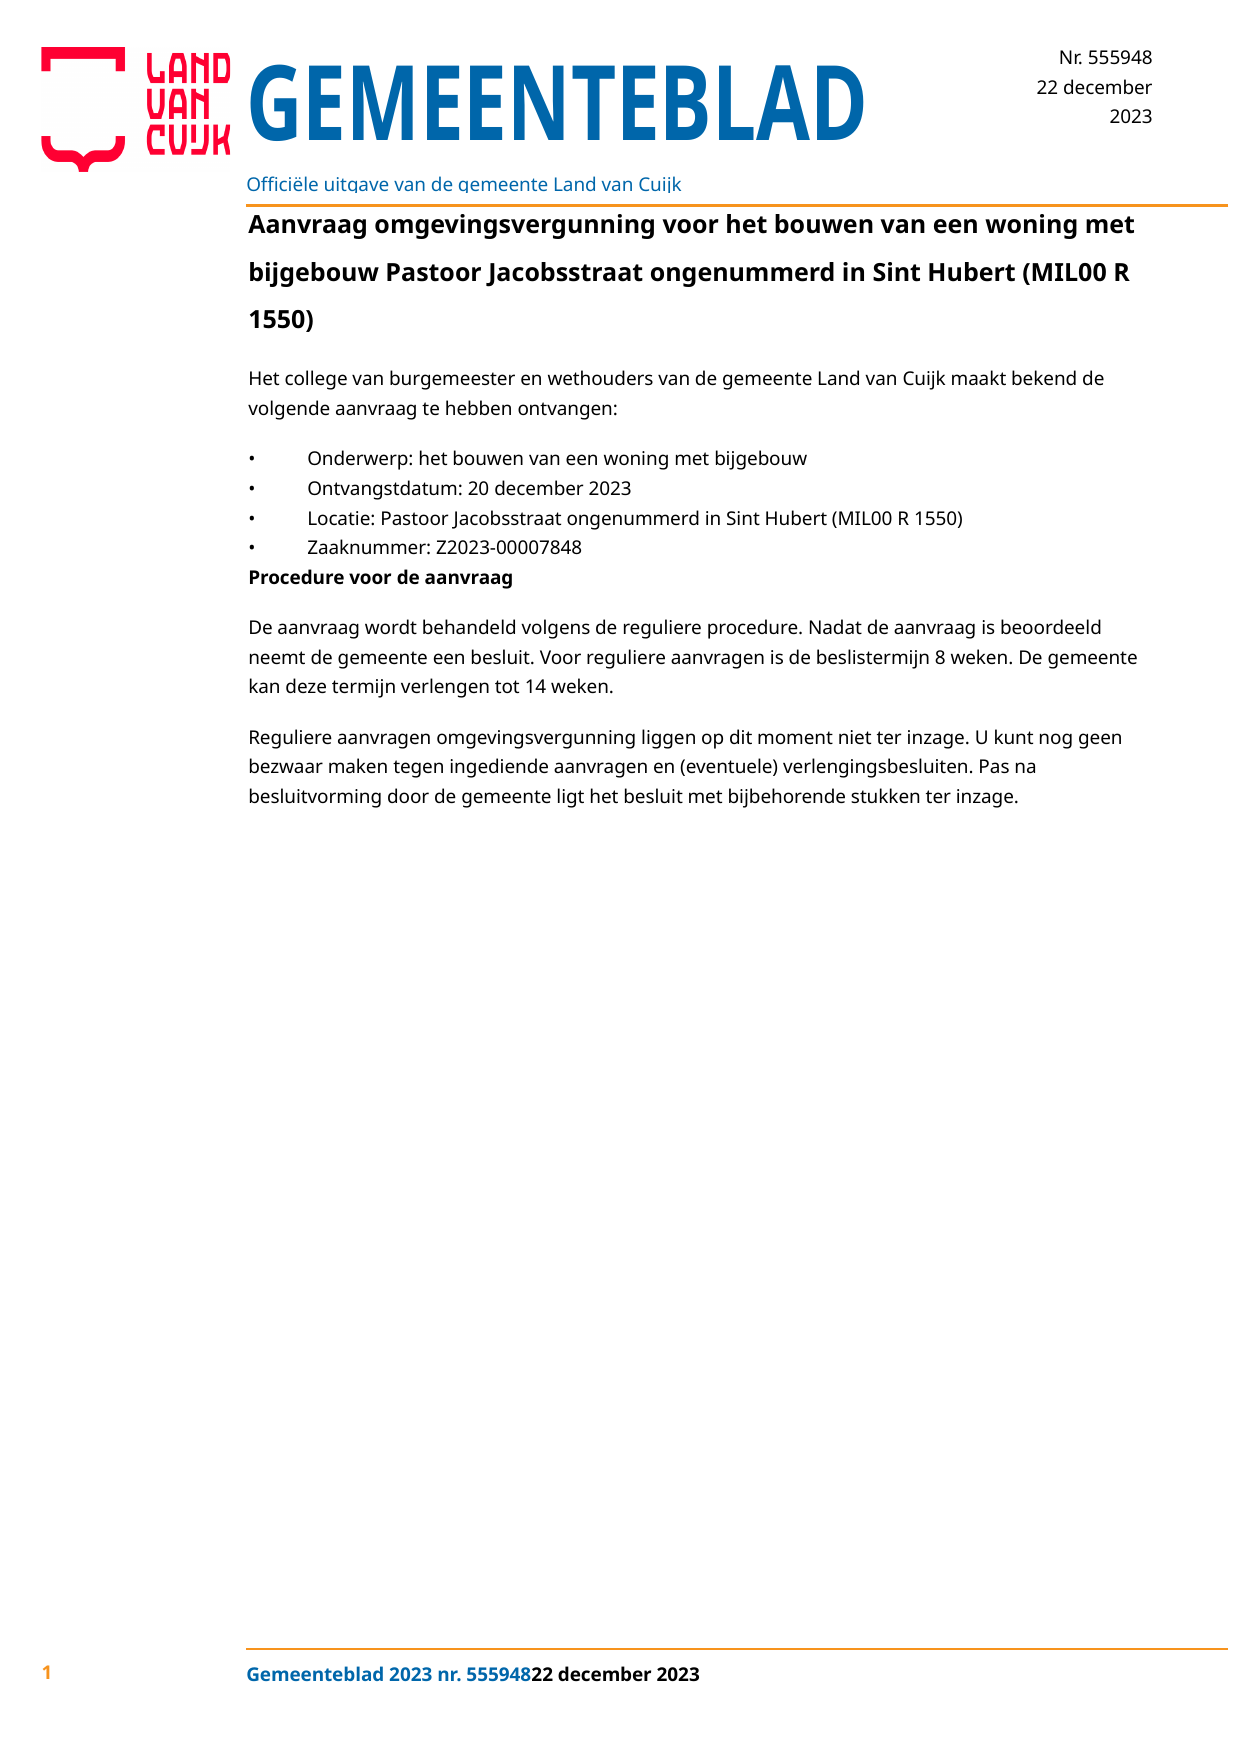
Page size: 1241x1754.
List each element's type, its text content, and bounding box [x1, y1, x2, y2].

list Ontvangstdatum: 20 december 2023 [248, 475, 1152, 501]
text Het college van burgemeester en wethouders van de gemeente Land van Cuijk maakt bekend de volgende aanvraag te hebben ontvangen: [248, 366, 1152, 421]
list Locatie: Pastoor Jacobsstraat ongenummerd in Sint Hubert (MIL00 R 1550) [248, 505, 1152, 530]
text Procedure voor de aanvraag [248, 564, 1152, 589]
text Aanvraag omgevingsvergunning voor het bouwen van een woning met bijgebouw Pastoor Jacobsstraat ongenummerd in Sint Hubert (MIL00 R 1550) [248, 207, 1152, 336]
text Reguliere aanvragen omgevingsvergunning liggen op dit moment niet ter inzage. U kunt nog geen bezwaar maken tegen ingediende aanvragen en (eventuele) verlengingsbesluiten. Pas na besluitvorming door de gemeente ligt het besluit met bijbehorende stukken ter inzage. [248, 724, 1152, 809]
list Zaaknummer: Z2023-00007848 [248, 534, 1152, 560]
text De aanvraag wordt behandeld volgens de reguliere procedure. Nadat de aanvraag is beoordeeld neemt de gemeente een besluit. Voor reguliere aanvragen is de beslistermijn 8 weken. De gemeente kan deze termijn verlengen tot 14 weken. [248, 614, 1152, 699]
list Onderwerp: het bouwen van een woning met bijgebouw [248, 446, 1152, 471]
picture [41, 47, 231, 172]
